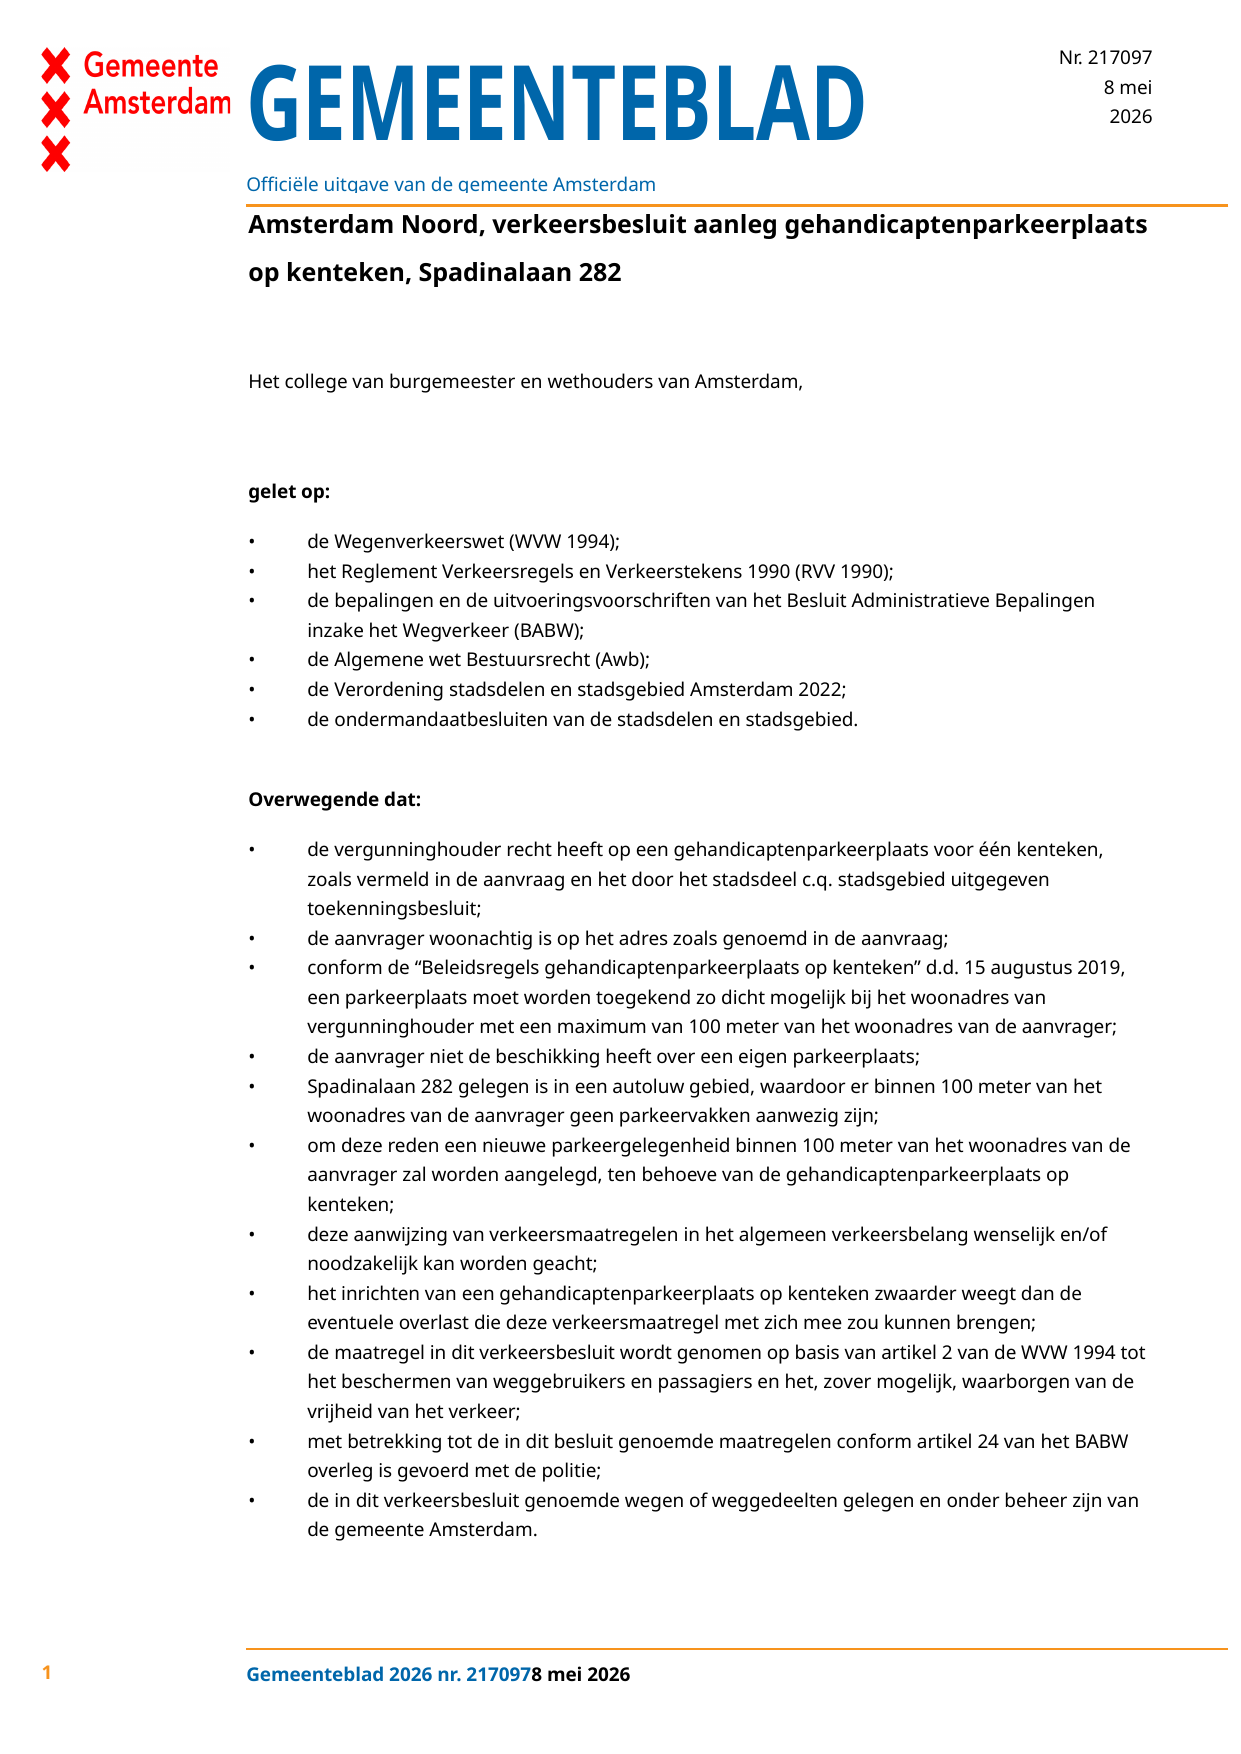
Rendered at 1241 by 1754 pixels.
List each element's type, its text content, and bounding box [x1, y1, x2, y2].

list de aanvrager woonachtig is op het adres zoals genoemd in de aanvraag; [248, 925, 1152, 951]
list de Algemene wet Bestuursrecht (Awb); [248, 647, 1152, 672]
list conform de “Beleidsregels gehandicaptenparkeerplaats op kenteken” d.d. 15 augustus 2019, een parkeerplaats moet worden toegekend zo dicht mogelijk bij het woonadres van vergunninghouder met een maximum van 100 meter van het woonadres van de aanvrager; [248, 954, 1152, 1039]
list deze aanwijzing van verkeersmaatregelen in het algemeen verkeersbelang wenselijk en/of noodzakelijk kan worden geacht; [248, 1221, 1152, 1276]
list de Wegenverkeerswet (WVW 1994); [248, 528, 1152, 554]
list de in dit verkeersbesluit genoemde wegen of weggedeelten gelegen en onder beheer zijn van de gemeente Amsterdam. [248, 1487, 1152, 1542]
list de vergunninghouder recht heeft op een gehandicaptenparkeerplaats voor één kenteken, zoals vermeld in de aanvraag en het door het stadsdeel c.q. stadsgebied uitgegeven toekenningsbesluit; [248, 836, 1152, 921]
text Amsterdam Noord, verkeersbesluit aanleg gehandicaptenparkeerplaats op kenteken, Spadinalaan 282 [248, 207, 1152, 288]
list de ondermandaatbesluiten van de stadsdelen en stadsgebied. [248, 706, 1152, 731]
list Spadinalaan 282 gelegen is in een autoluw gebied, waardoor er binnen 100 meter van het woonadres van de aanvrager geen parkeervakken aanwezig zijn; [248, 1073, 1152, 1128]
list de aanvrager niet de beschikking heeft over een eigen parkeerplaats; [248, 1043, 1152, 1069]
list om deze reden een nieuwe parkeergelegenheid binnen 100 meter van het woonadres van de aanvrager zal worden aangelegd, ten behoeve van de gehandicaptenparkeerplaats op kenteken; [248, 1132, 1152, 1217]
list het Reglement Verkeersregels en Verkeerstekens 1990 (RVV 1990); [248, 558, 1152, 583]
text Het college van burgemeester en wethouders van Amsterdam, [248, 368, 1152, 394]
text Overwegende dat: [248, 786, 1152, 811]
picture [41, 47, 231, 172]
text gelet op: [248, 478, 1152, 503]
list de maatregel in dit verkeersbesluit wordt genomen op basis van artikel 2 van de WVW 1994 tot het beschermen van weggebruikers en passagiers en het, zover mogelijk, waarborgen van de vrijheid van het verkeer; [248, 1339, 1152, 1424]
list het inrichten van een gehandicaptenparkeerplaats op kenteken zwaarder weegt dan de eventuele overlast die deze verkeersmaatregel met zich mee zou kunnen brengen; [248, 1280, 1152, 1335]
list de Verordening stadsdelen en stadsgebied Amsterdam 2022; [248, 676, 1152, 702]
list de bepalingen en de uitvoeringsvoorschriften van het Besluit Administratieve Bepalingen inzake het Wegverkeer (BABW); [248, 587, 1152, 643]
list met betrekking tot de in dit besluit genoemde maatregelen conform artikel 24 van het BABW overleg is gevoerd met de politie; [248, 1428, 1152, 1483]
